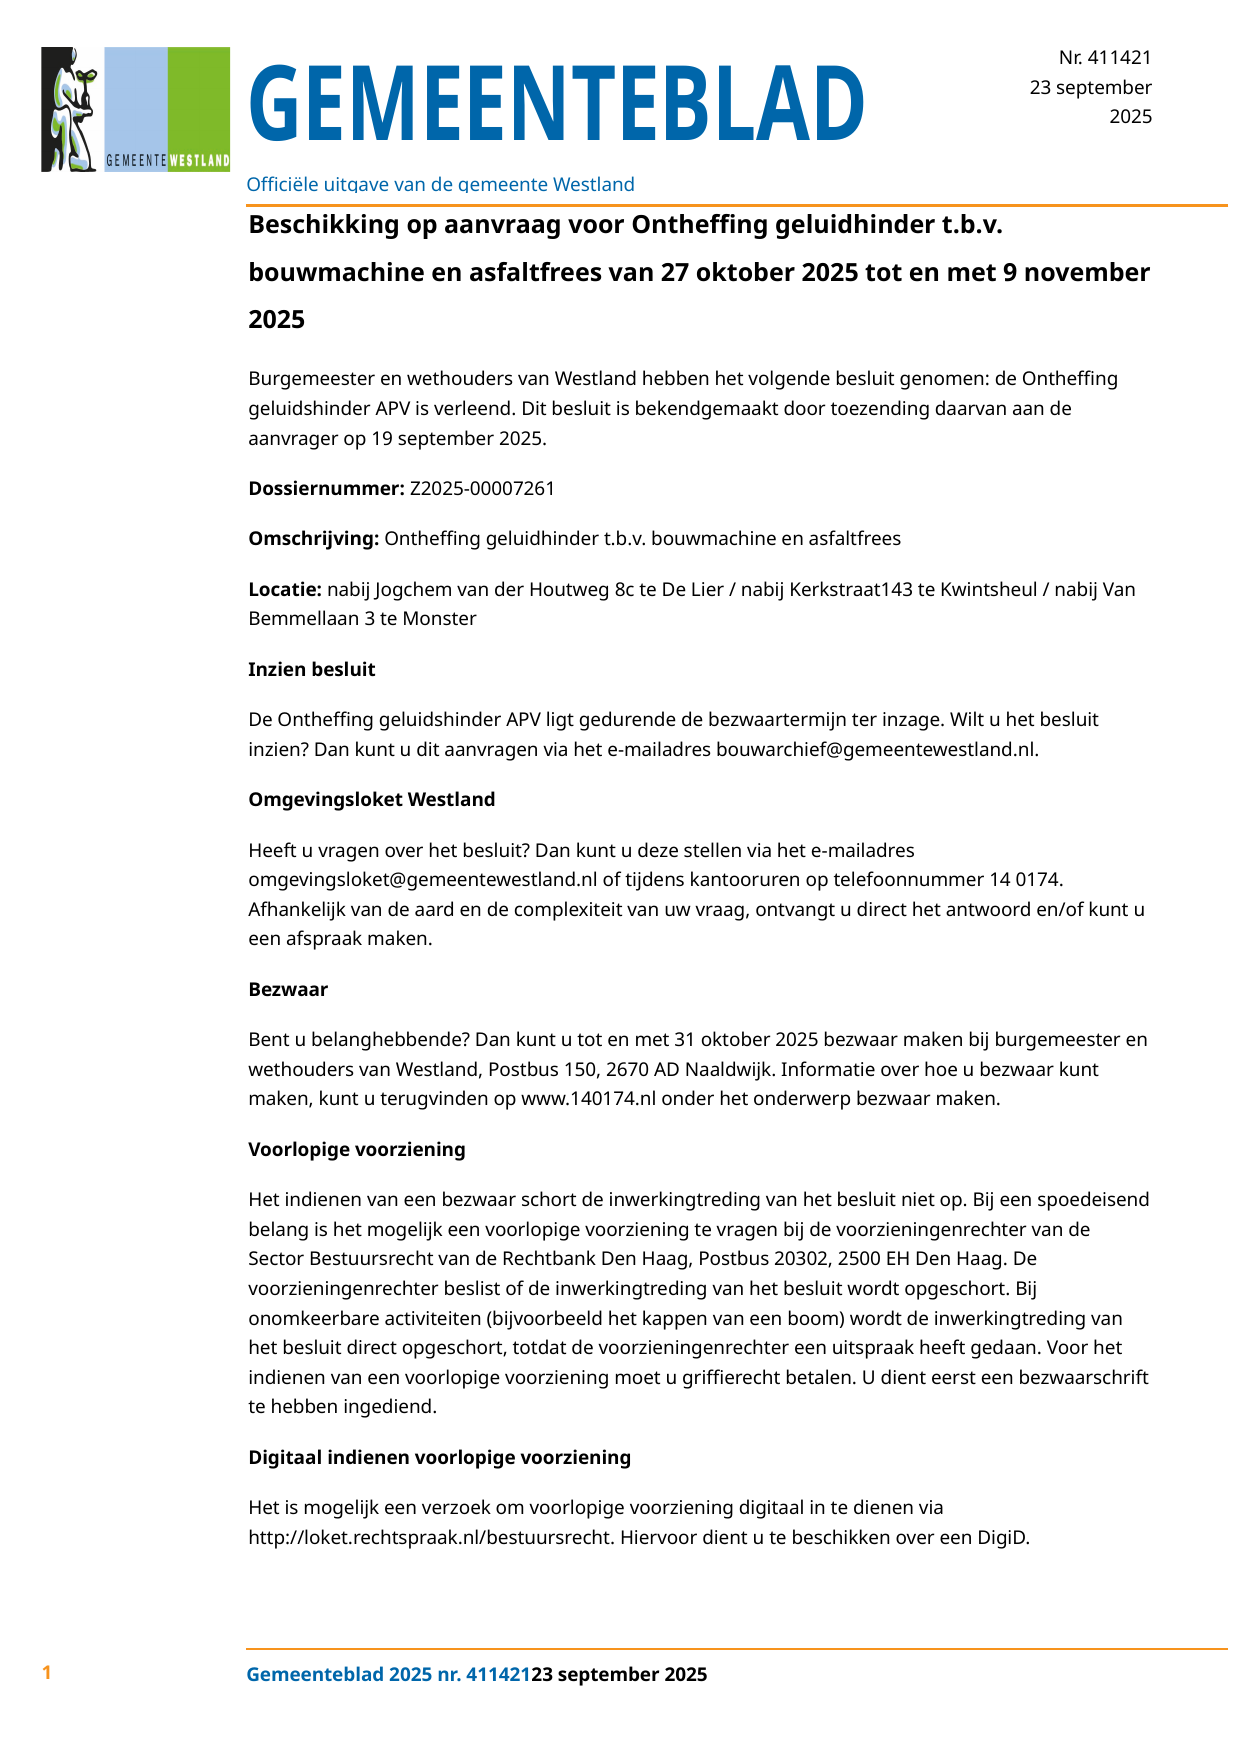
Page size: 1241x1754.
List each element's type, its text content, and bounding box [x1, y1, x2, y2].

text Omgevingsloket Westland [248, 786, 1152, 812]
text Bezwaar [248, 976, 1152, 1002]
text Inzien besluit [248, 656, 1152, 682]
text Heeft u vragen over het besluit? Dan kunt u deze stellen via het e-mailadres omgevingsloket@gemeentewestland.nl of tijdens kantooruren op telefoonnummer 14 0174. Afhankelijk van de aard en de complexiteit van uw vraag, ontvangt u direct het antwoord en/of kunt u een afspraak maken. [248, 837, 1152, 951]
text Het indienen van een bezwaar schort de inwerkingtreding van het besluit niet op. Bij een spoedeisend belang is het mogelijk een voorlopige voorziening te vragen bij de voorzieningenrechter van de Sector Bestuursrecht van de Rechtbank Den Haag, Postbus 20302, 2500 EH Den Haag. De voorzieningenrechter beslist of de inwerkingtreding van het besluit wordt opgeschort. Bij onomkeerbare activiteiten (bijvoorbeeld het kappen van een boom) wordt de inwerkingtreding van het besluit direct opgeschort, totdat de voorzieningenrechter een uitspraak heeft gedaan. Voor het indienen van een voorlopige voorziening moet u griffierecht betalen. U dient eerst een bezwaarschrift te hebben ingediend. [248, 1186, 1152, 1419]
picture [41, 47, 231, 172]
text Beschikking op aanvraag voor Ontheffing geluidhinder t.b.v. bouwmachine en asfaltfrees van 27 oktober 2025 tot en met 9 november 2025 [248, 207, 1152, 336]
text Digitaal indienen voorlopige voorziening [248, 1444, 1152, 1469]
text Bent u belanghebbende? Dan kunt u tot en met 31 oktober 2025 bezwaar maken bij burgemeester en wethouders van Westland, Postbus 150, 2670 AD Naaldwijk. Informatie over hoe u bezwaar kunt maken, kunt u terugvinden op www.140174.nl onder het onderwerp bezwaar maken. [248, 1026, 1152, 1111]
text Omschrijving: Ontheffing geluidhinder t.b.v. bouwmachine en asfaltfrees [248, 526, 1152, 551]
text Locatie: nabij Jogchem van der Houtweg 8c te De Lier / nabij Kerkstraat143 te Kwintsheul / nabij Van Bemmellaan 3 te Monster [248, 576, 1152, 631]
text Voorlopige voorziening [248, 1136, 1152, 1162]
text Burgemeester en wethouders van Westland hebben het volgende besluit genomen: de Ontheffing geluidshinder APV is verleend. Dit besluit is bekendgemaakt door toezending daarvan aan de aanvrager op 19 september 2025. [248, 366, 1152, 450]
text Het is mogelijk een verzoek om voorlopige voorziening digitaal in te dienen via http://loket.rechtspraak.nl/bestuursrecht. Hiervoor dient u te beschikken over een DigiD. [248, 1494, 1152, 1549]
text De Ontheffing geluidshinder APV ligt gedurende de bezwaartermijn ter inzage. Wilt u het besluit inzien? Dan kunt u dit aanvragen via het e-mailadres bouwarchief@gemeentewestland.nl. [248, 706, 1152, 762]
text Dossiernummer: Z2025-00007261 [248, 475, 1152, 501]
